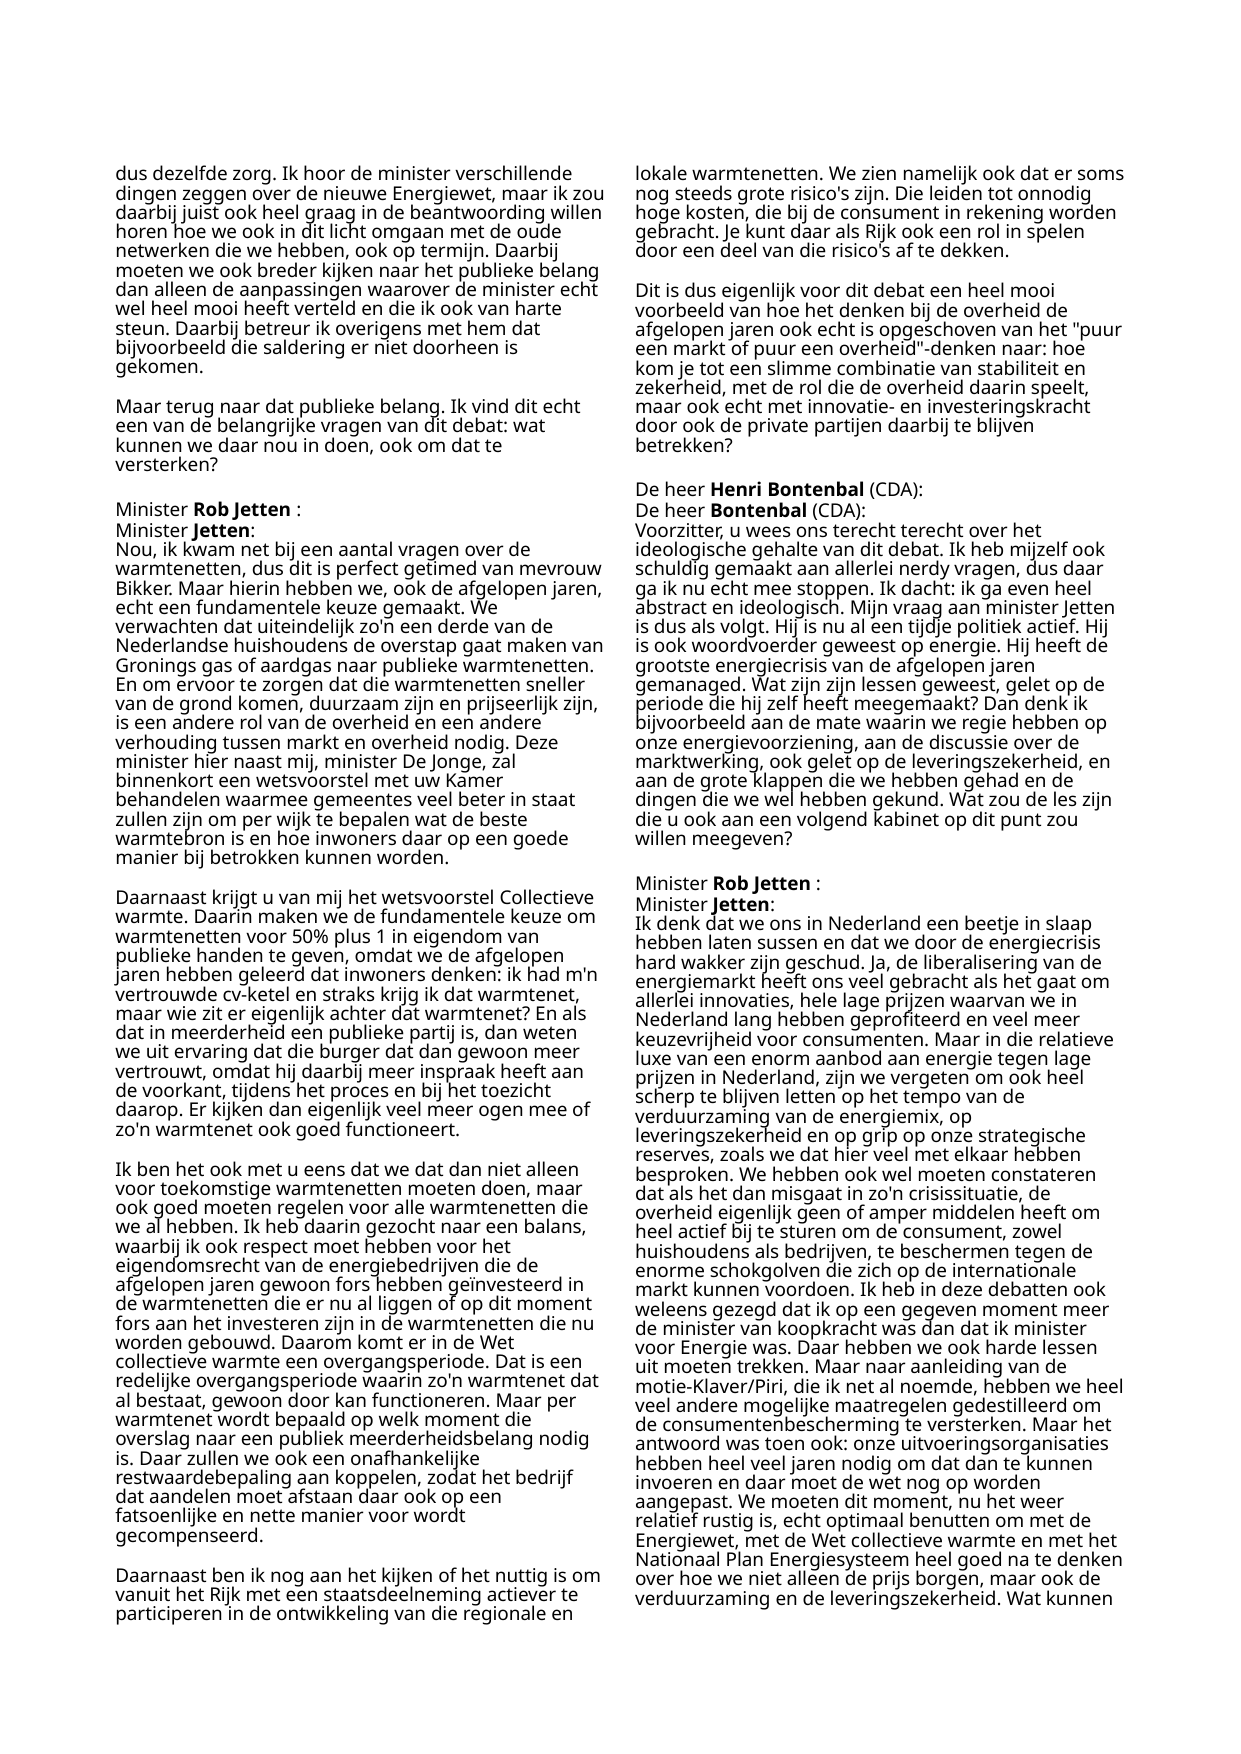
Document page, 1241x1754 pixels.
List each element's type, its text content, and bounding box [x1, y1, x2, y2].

text dus dezelfde zorg. Ik hoor de minister verschillende dingen zeggen over de nieuwe Energiewet, maar ik zou daarbij juist ook heel graag in de beantwoording willen horen hoe we ook in dit licht omgaan met de oude netwerken die we hebben, ook op termijn. Daarbij moeten we ook breder kijken naar het publieke belang dan alleen de aanpassingen waarover de minister echt wel heel mooi heeft verteld en die ik ook van harte steun. Daarbij betreur ik overigens met hem dat bijvoorbeeld die saldering er niet doorheen is gekomen. [115, 165, 605, 377]
text Nou, ik kwam net bij een aantal vragen over de warmtenetten, dus dit is perfect getimed van mevrouw Bikker. Maar hierin hebben we, ook de afgelopen jaren, echt een fundamentele keuze gemaakt. We verwachten dat uiteindelijk zo'n een derde van de Nederlandse huishoudens de overstap gaat maken van Gronings gas of aardgas naar publieke warmtenetten. En om ervoor te zorgen dat die warmtenetten sneller van de grond komen, duurzaam zijn en prijseerlijk zijn, is een andere rol van de overheid en een andere verhouding tussen markt en overheid nodig. Deze minister hier naast mij, minister De Jonge, zal binnenkort een wetsvoorstel met uw Kamer behandelen waarmee gemeentes veel beter in staat zullen zijn om per wijk te bepalen wat de beste warmtebron is en hoe inwoners daar op een goede manier bij betrokken kunnen worden. [115, 541, 605, 868]
text Minister Jetten: [115, 522, 605, 541]
text Ik denk dat we ons in Nederland een beetje in slaap hebben laten sussen en dat we door de energiecrisis hard wakker zijn geschud. Ja, de liberalisering van de energiemarkt heeft ons veel gebracht als het gaat om allerlei innovaties, hele lage prijzen waarvan we in Nederland lang hebben geprofiteerd en veel meer keuzevrijheid voor consumenten. Maar in die relatieve luxe van een enorm aanbod aan energie tegen lage prijzen in Nederland, zijn we vergeten om ook heel scherp te blijven letten op het tempo van de verduurzaming van de energiemix, op leveringszekerheid en op grip op onze strategische reserves, zoals we dat hier veel met elkaar hebben besproken. We hebben ook wel moeten constateren dat als het dan misgaat in zo'n crisissituatie, de overheid eigenlijk geen of amper middelen heeft om heel actief bij te sturen om de consument, zowel huishoudens als bedrijven, te beschermen tegen de enorme schokgolven die zich op de internationale markt kunnen voordoen. Ik heb in deze debatten ook weleens gezegd dat ik op een gegeven moment meer de minister van koopkracht was dan dat ik minister voor Energie was. Daar hebben we ook harde lessen uit moeten trekken. Maar naar aanleiding van de motie-Klaver/Piri, die ik net al noemde, hebben we heel veel andere mogelijke maatregelen gedestilleerd om de consumentenbescherming te versterken. Maar het antwoord was toen ook: onze uitvoeringsorganisaties hebben heel veel jaren nodig om dat dan te kunnen invoeren en daar moet de wet nog op worden aangepast. We moeten dit moment, nu het weer relatief rustig is, echt optimaal benutten om met de Energiewet, met de Wet collectieve warmte en met het Nationaal Plan Energiesysteem heel goed na te denken over hoe we niet alleen de prijs borgen, maar ook de verduurzaming en de leveringszekerheid. Wat kunnen [635, 915, 1125, 1609]
text Dit is dus eigenlijk voor dit debat een heel mooi voorbeeld van hoe het denken bij de overheid de afgelopen jaren ook echt is opgeschoven van het "puur een markt of puur een overheid"-denken naar: hoe kom je tot een slimme combinatie van stabiliteit en zekerheid, met de rol die de overheid daarin speelt, maar ook echt met innovatie- en investeringskracht door ook de private partijen daarbij te blijven betrekken? [635, 282, 1125, 456]
text Maar terug naar dat publieke belang. Ik vind dit echt een van de belangrijke vragen van dit debat: wat kunnen we daar nou in doen, ook om dat te versterken? [115, 398, 605, 475]
text Daarnaast krijgt u van mij het wetsvoorstel Collectieve warmte. Daarin maken we de fundamentele keuze om warmtenetten voor 50% plus 1 in eigendom van publieke handen te geven, omdat we de afgelopen jaren hebben geleerd dat inwoners denken: ik had m'n vertrouwde cv-ketel en straks krijg ik dat warmtenet, maar wie zit er eigenlijk achter dat warmtenet? En als dat in meerderheid een publieke partij is, dan weten we uit ervaring dat die burger dat dan gewoon meer vertrouwt, omdat hij daarbij meer inspraak heeft aan de voorkant, tijdens het proces en bij het toezicht daarop. Er kijken dan eigenlijk veel meer ogen mee of zo'n warmtenet ook goed functioneert. [115, 889, 605, 1140]
text Voorzitter, u wees ons terecht terecht over het ideologische gehalte van dit debat. Ik heb mijzelf ook schuldig gemaakt aan allerlei nerdy vragen, dus daar ga ik nu echt mee stoppen. Ik dacht: ik ga even heel abstract en ideologisch. Mijn vraag aan minister Jetten is dus als volgt. Hij is nu al een tijdje politiek actief. Hij is ook woordvoerder geweest op energie. Hij heeft de grootste energiecrisis van de afgelopen jaren gemanaged. Wat zijn zijn lessen geweest, gelet op de periode die hij zelf heeft meegemaakt? Dan denk ik bijvoorbeeld aan de mate waarin we regie hebben op onze energievoorziening, aan de discussie over de marktwerking, ook gelet op de leveringszekerheid, en aan de grote klappen die we hebben gehad en de dingen die we wel hebben gekund. Wat zou de les zijn die u ook aan een volgend kabinet op dit punt zou willen meegeven? [635, 522, 1125, 849]
text Daarnaast ben ik nog aan het kijken of het nuttig is om vanuit het Rijk met een staatsdeelneming actiever te participeren in de ontwikkeling van die regionale en [115, 1567, 605, 1624]
text De heer Henri Bontenbal (CDA): [635, 477, 1125, 502]
text Minister Rob Jetten : [635, 870, 1125, 896]
text Minister Jetten: [635, 896, 1125, 915]
text De heer Bontenbal (CDA): [635, 502, 1125, 522]
text Ik ben het ook met u eens dat we dat dan niet alleen voor toekomstige warmtenetten moeten doen, maar ook goed moeten regelen voor alle warmtenetten die we al hebben. Ik heb daarin gezocht naar een balans, waarbij ik ook respect moet hebben voor het eigendomsrecht van de energiebedrijven die de afgelopen jaren gewoon fors hebben geïnvesteerd in de warmtenetten die er nu al liggen of op dit moment fors aan het investeren zijn in de warmtenetten die nu worden gebouwd. Daarom komt er in de Wet collectieve warmte een overgangsperiode. Dat is een redelijke overgangsperiode waarin zo'n warmtenet dat al bestaat, gewoon door kan functioneren. Maar per warmtenet wordt bepaald op welk moment die overslag naar een publiek meerderheidsbelang nodig is. Daar zullen we ook een onafhankelijke restwaardebepaling aan koppelen, zodat het bedrijf dat aandelen moet afstaan daar ook op een fatsoenlijke en nette manier voor wordt gecompenseerd. [115, 1161, 605, 1546]
text Minister Rob Jetten : [115, 496, 605, 522]
text lokale warmtenetten. We zien namelijk ook dat er soms nog steeds grote risico's zijn. Die leiden tot onnodig hoge kosten, die bij de consument in rekening worden gebracht. Je kunt daar als Rijk ook een rol in spelen door een deel van die risico's af te dekken. [635, 165, 1125, 262]
